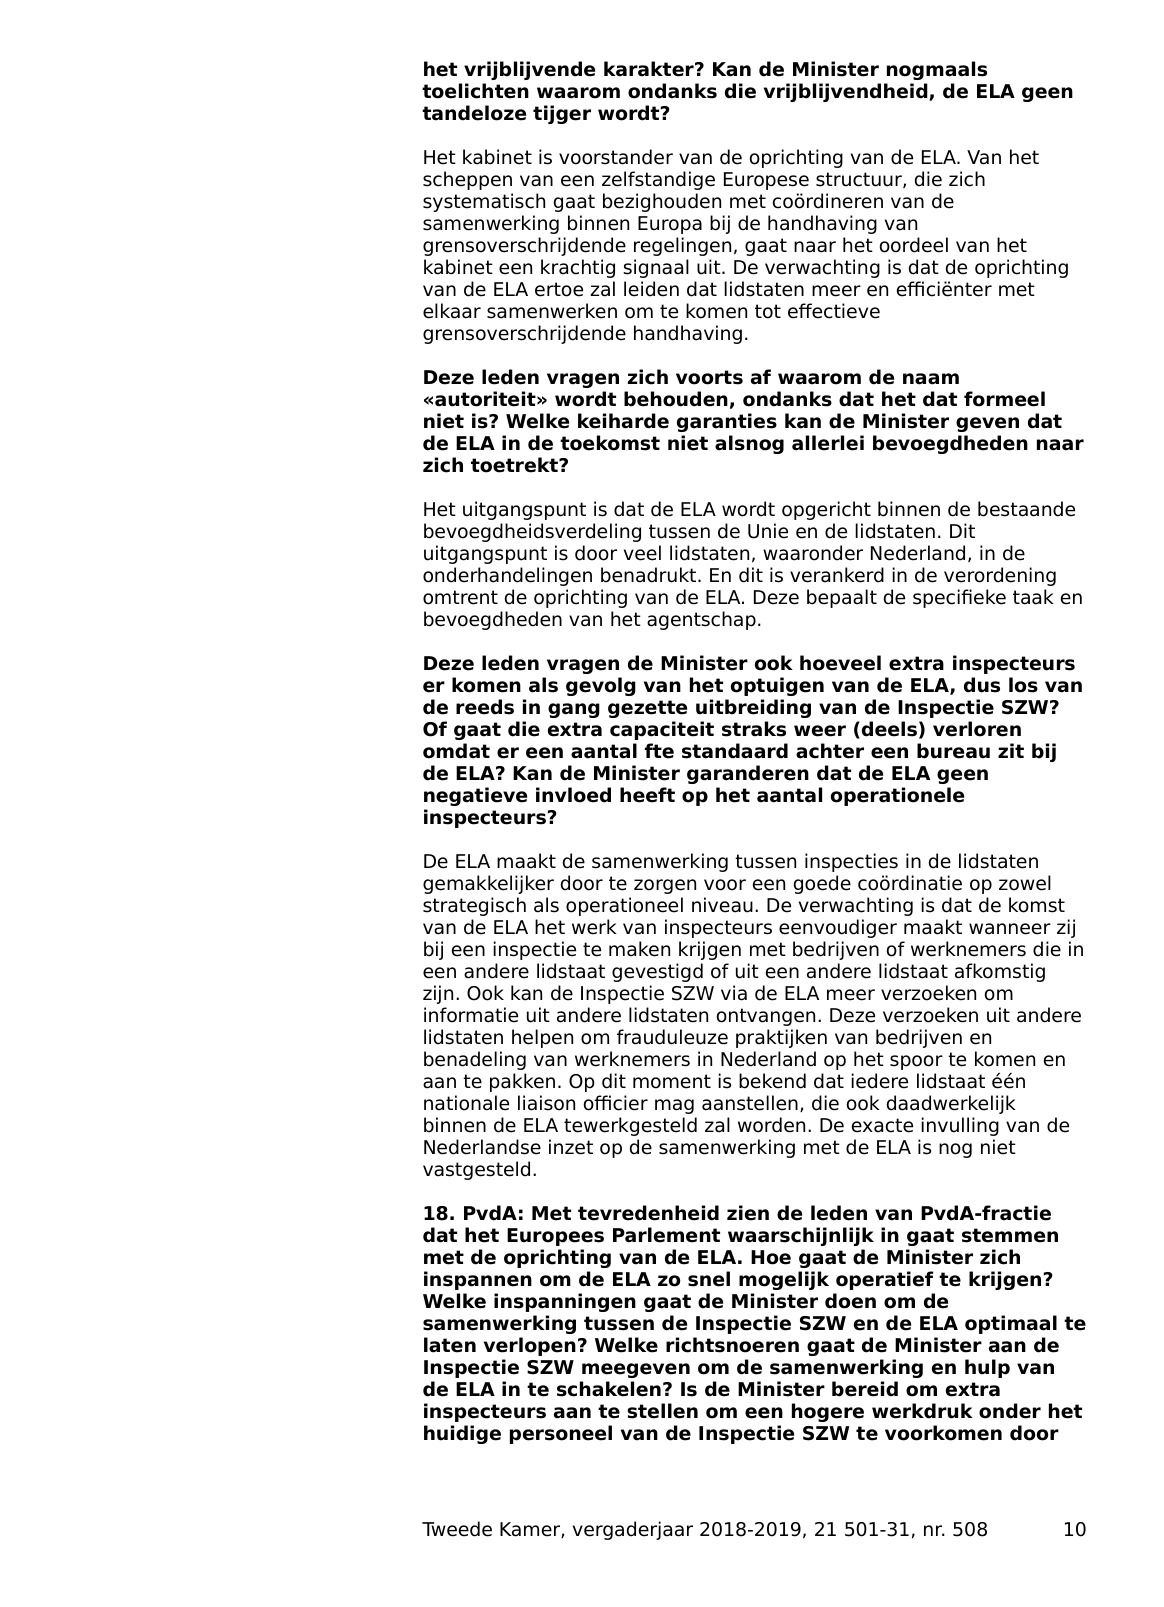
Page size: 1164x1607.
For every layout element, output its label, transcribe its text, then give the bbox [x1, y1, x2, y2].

text Deze leden vragen zich voorts af waarom de naam «autoriteit» wordt behouden, ondanks dat het dat formeel niet is? Welke keiharde garanties kan de Minister geven dat de ELA in de toekomst niet alsnog allerlei bevoegdheden naar zich toetrekt? [422, 367, 1087, 477]
text het vrijblijvende karakter? Kan de Minister nogmaals toelichten waarom ondanks die vrijblijvendheid, de ELA geen tandeloze tijger wordt? [422, 59, 1087, 125]
text 18. PvdA: Met tevredenheid zien de leden van PvdA-fractie dat het Europees Parlement waarschijnlijk in gaat stemmen met de oprichting van de ELA. Hoe gaat de Minister zich inspannen om de ELA zo snel mogelijk operatief te krijgen? Welke inspanningen gaat de Minister doen om de samenwerking tussen de Inspectie SZW en de ELA optimaal te laten verlopen? Welke richtsnoeren gaat de Minister aan de Inspectie SZW meegeven om de samenwerking en hulp van de ELA in te schakelen? Is de Minister bereid om extra inspecteurs aan te stellen om een hogere werkdruk onder het huidige personeel van de Inspectie SZW te voorkomen door [422, 1203, 1087, 1445]
text Het uitgangspunt is dat de ELA wordt opgericht binnen de bestaande bevoegdheidsverdeling tussen de Unie en de lidstaten. Dit uitgangspunt is door veel lidstaten, waaronder Nederland, in de onderhandelingen benadrukt. En dit is verankerd in de verordening omtrent de oprichting van de ELA. Deze bepaalt de specifieke taak en bevoegdheden van het agentschap. [422, 499, 1087, 631]
text Het kabinet is voorstander van de oprichting van de ELA. Van het scheppen van een zelfstandige Europese structuur, die zich systematisch gaat bezighouden met coördineren van de samenwerking binnen Europa bij de handhaving van grensoverschrijdende regelingen, gaat naar het oordeel van het kabinet een krachtig signaal uit. De verwachting is dat de oprichting van de ELA ertoe zal leiden dat lidstaten meer en efficiënter met elkaar samenwerken om te komen tot effectieve grensoverschrijdende handhaving. [422, 147, 1087, 345]
text De ELA maakt de samenwerking tussen inspecties in de lidstaten gemakkelijker door te zorgen voor een goede coördinatie op zowel strategisch als operationeel niveau. De verwachting is dat de komst van de ELA het werk van inspecteurs eenvoudiger maakt wanneer zij bij een inspectie te maken krijgen met bedrijven of werknemers die in een andere lidstaat gevestigd of uit een andere lidstaat afkomstig zijn. Ook kan de Inspectie SZW via de ELA meer verzoeken om informatie uit andere lidstaten ontvangen. Deze verzoeken uit andere lidstaten helpen om frauduleuze praktijken van bedrijven en benadeling van werknemers in Nederland op het spoor te komen en aan te pakken. Op dit moment is bekend dat iedere lidstaat één nationale liaison officier mag aanstellen, die ook daadwerkelijk binnen de ELA tewerkgesteld zal worden. De exacte invulling van de Nederlandse inzet op de samenwerking met de ELA is nog niet vastgesteld. [422, 851, 1087, 1181]
text Deze leden vragen de Minister ook hoeveel extra inspecteurs er komen als gevolg van het optuigen van de ELA, dus los van de reeds in gang gezette uitbreiding van de Inspectie SZW? Of gaat die extra capaciteit straks weer (deels) verloren omdat er een aantal fte standaard achter een bureau zit bij de ELA? Kan de Minister garanderen dat de ELA geen negatieve invloed heeft op het aantal operationele inspecteurs? [422, 653, 1087, 829]
